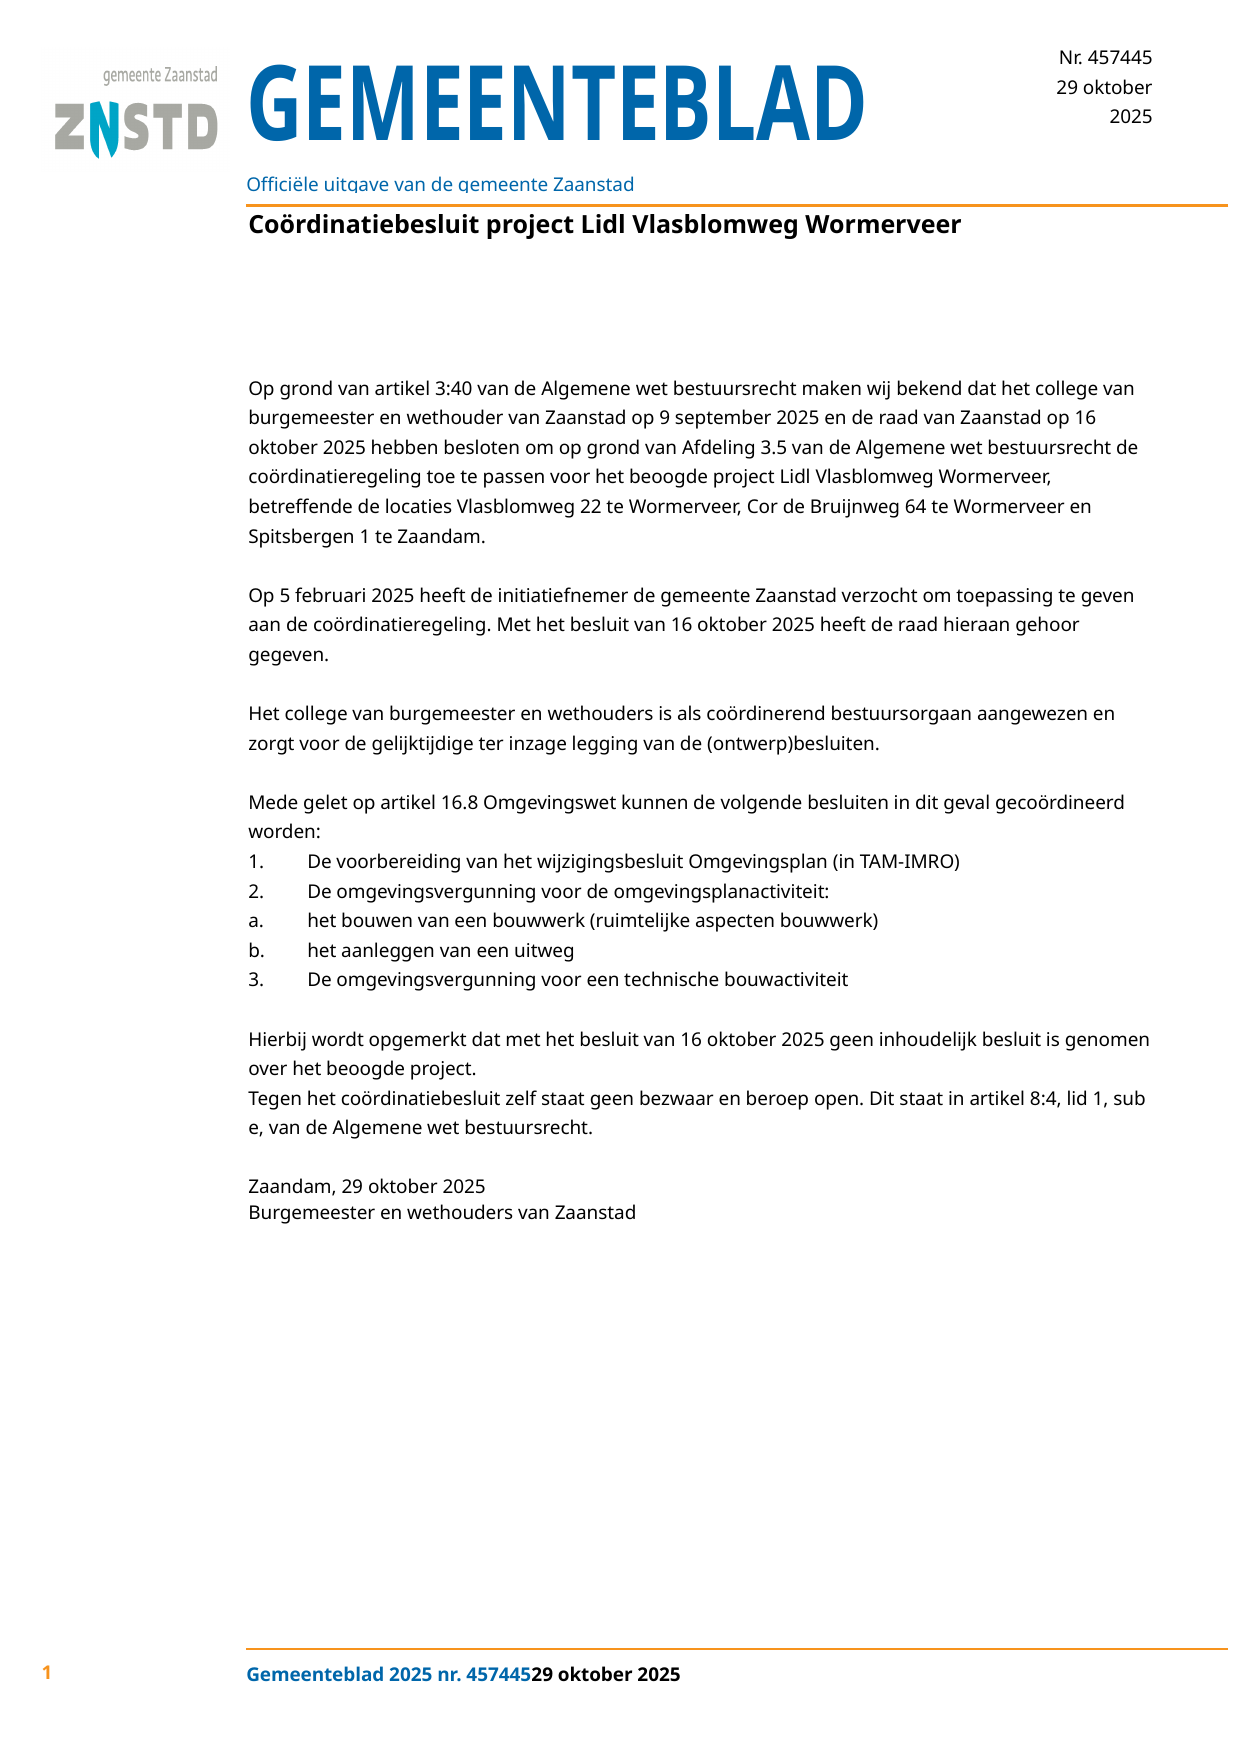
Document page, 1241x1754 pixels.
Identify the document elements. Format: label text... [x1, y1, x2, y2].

text Mede gelet op artikel 16.8 Omgevingswet kunnen de volgende besluiten in dit geval gecoördineerd worden: [248, 789, 1152, 844]
list De voorbereiding van het wijzigingsbesluit Omgevingsplan (in TAM-IMRO) [248, 848, 1152, 874]
list het aanleggen van een uitweg [248, 937, 1152, 963]
text Het college van burgemeester en wethouders is als coördinerend bestuursorgaan aangewezen en zorgt voor de gelijktijdige ter inzage legging van de (ontwerp)besluiten. [248, 700, 1152, 756]
text Op grond van artikel 3:40 van de Algemene wet bestuursrecht maken wij bekend dat het college van burgemeester en wethouder van Zaanstad op 9 september 2025 en de raad van Zaanstad op 16 oktober 2025 hebben besloten om op grond van Afdeling 3.5 van de Algemene wet bestuursrecht de coördinatieregeling toe te passen voor het beoogde project Lidl Vlasblomweg Wormerveer, betreffende de locaties Vlasblomweg 22 te Wormerveer, Cor de Bruijnweg 64 te Wormerveer en Spitsbergen 1 te Zaandam. [248, 375, 1152, 548]
text Zaandam, 29 oktober 2025 [248, 1174, 1152, 1199]
text Coördinatiebesluit project Lidl Vlasblomweg Wormerveer [248, 207, 1152, 241]
picture [41, 47, 231, 172]
text Hierbij wordt opgemerkt dat met het besluit van 16 oktober 2025 geen inhoudelijk besluit is genomen over het beoogde project. [248, 1026, 1152, 1081]
text Tegen het coördinatiebesluit zelf staat geen bezwaar en beroep open. Dit staat in artikel 8:4, lid 1, sub e, van de Algemene wet bestuursrecht. [248, 1085, 1152, 1140]
text Burgemeester en wethouders van Zaanstad [248, 1199, 1152, 1225]
list De omgevingsvergunning voor een technische bouwactiviteit [248, 967, 1152, 992]
list De omgevingsvergunning voor de omgevingsplanactiviteit: [248, 878, 1152, 903]
text Op 5 februari 2025 heeft de initiatiefnemer de gemeente Zaanstad verzocht om toepassing te geven aan de coördinatieregeling. Met het besluit van 16 oktober 2025 heeft de raad hieraan gehoor gegeven. [248, 582, 1152, 667]
list het bouwen van een bouwwerk (ruimtelijke aspecten bouwwerk) [248, 907, 1152, 933]
